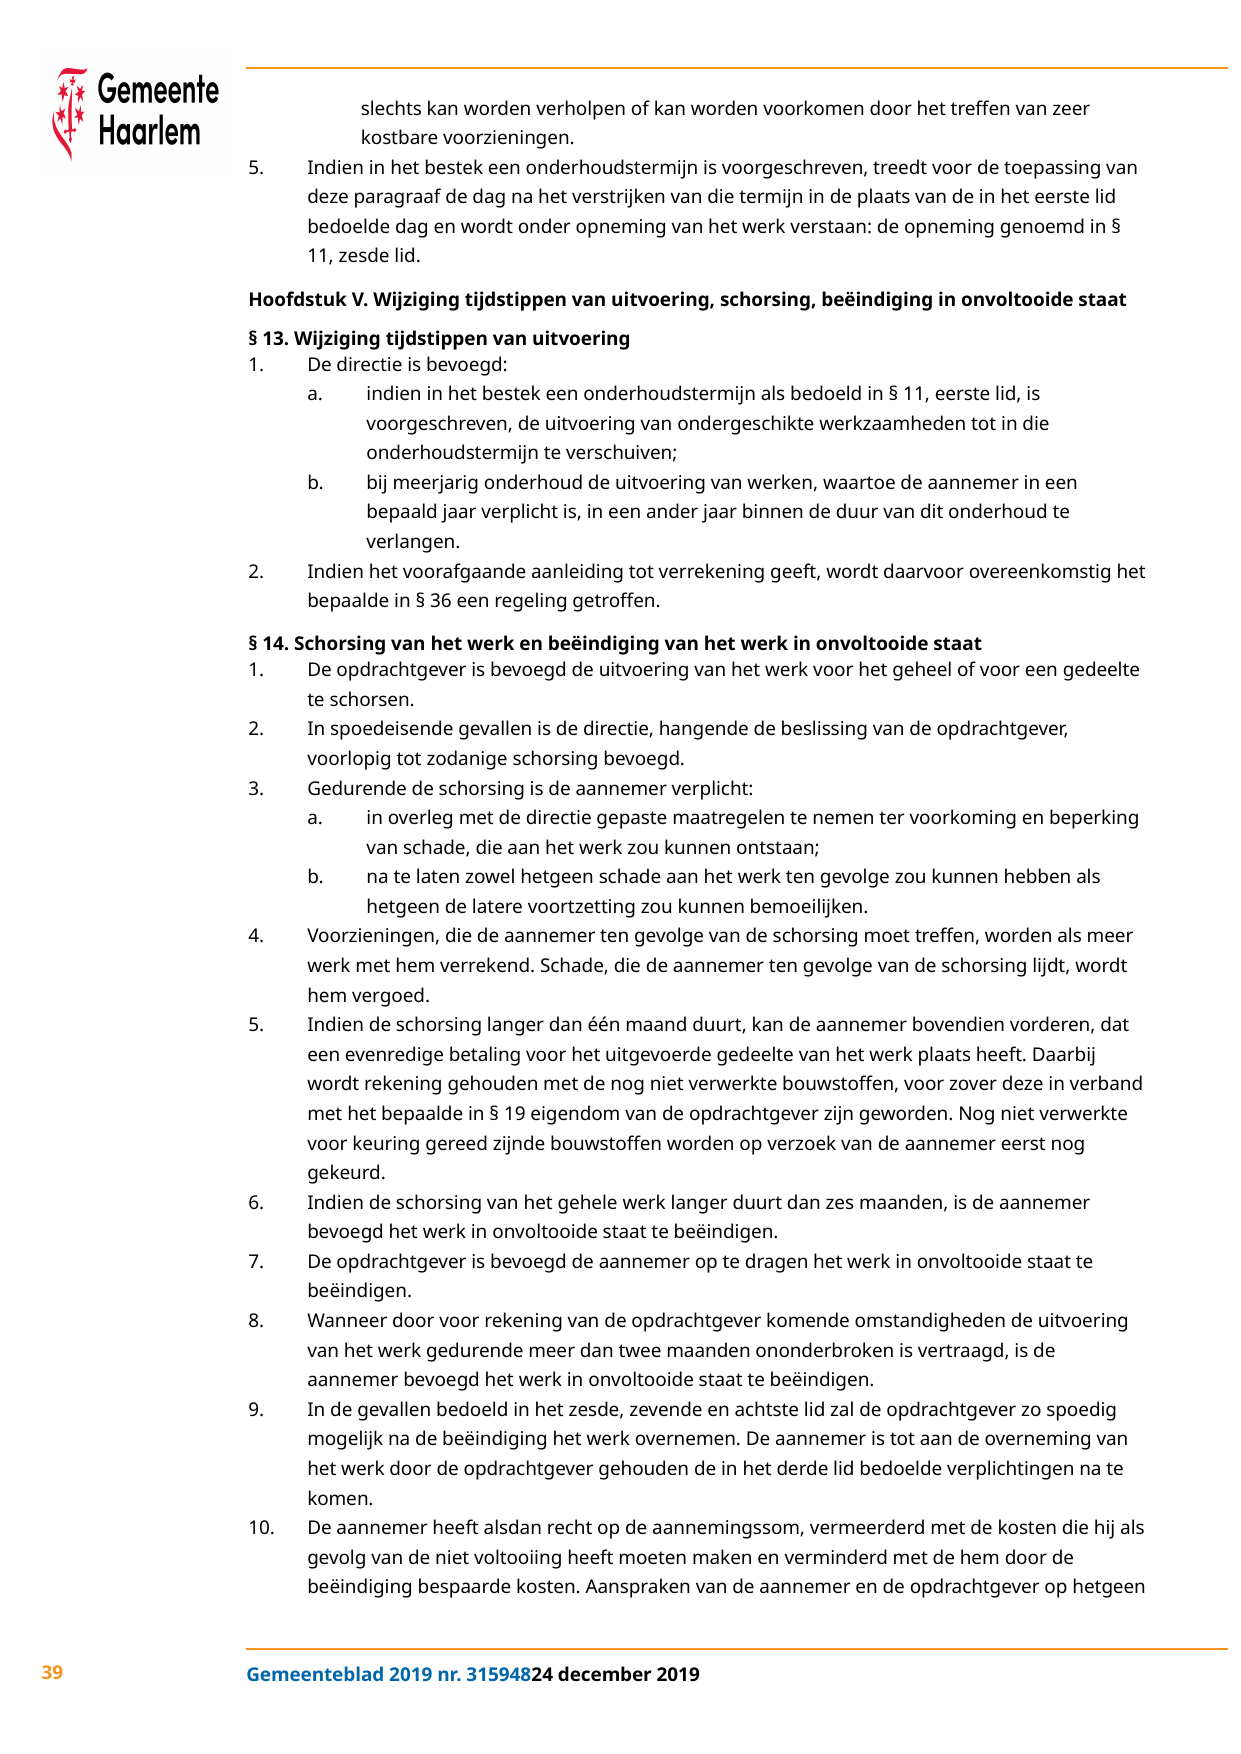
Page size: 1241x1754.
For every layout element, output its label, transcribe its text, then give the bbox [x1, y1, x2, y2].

list In spoedeisende gevallen is de directie, hangende de beslissing van de opdrachtgever, voorlopig tot zodanige schorsing bevoegd. [248, 716, 1152, 771]
text Hoofdstuk V. Wijziging tijdstippen van uitvoering, schorsing, beëindiging in onvoltooide staat [248, 286, 1152, 312]
list In de gevallen bedoeld in het zesde, zevende en achtste lid zal de opdrachtgever zo spoedig mogelijk na de beëindiging het werk overnemen. De aannemer is tot aan de overneming van het werk door de opdrachtgever gehouden de in het derde lid bedoelde verplichtingen na te komen. [248, 1396, 1152, 1510]
list Indien in het bestek een onderhoudstermijn is voorgeschreven, treedt voor de toepassing van deze paragraaf de dag na het verstrijken van die termijn in de plaats van de in het eerste lid bedoelde dag en wordt onder opneming van het werk verstaan: de opneming genoemd in § 11, zesde lid. [248, 154, 1152, 268]
list in overleg met de directie gepaste maatregelen te nemen ter voorkoming en beperking van schade, die aan het werk zou kunnen ontstaan; [307, 804, 1152, 859]
list De opdrachtgever is bevoegd de uitvoering van het werk voor het geheel of voor een gedeelte te schorsen. [248, 656, 1152, 712]
list De directie is bevoegd: [248, 351, 1152, 377]
text § 14. Schorsing van het werk en beëindiging van het werk in onvoltooide staat [248, 631, 1152, 656]
list Voorzieningen, die de aannemer ten gevolge van de schorsing moet treffen, worden als meer werk met hem verrekend. Schade, die de aannemer ten gevolge van de schorsing lijdt, wordt hem vergoed. [248, 923, 1152, 1007]
list Gedurende de schorsing is de aannemer verplicht: [248, 775, 1152, 800]
list bij meerjarig onderhoud de uitvoering van werken, waartoe de aannemer in een bepaald jaar verplicht is, in een ander jaar binnen de duur van dit onderhoud te verlangen. [307, 469, 1152, 554]
list slechts kan worden verholpen of kan worden voorkomen door het treffen van zeer kostbare voorzieningen. [323, 95, 1152, 150]
list na te laten zowel hetgeen schade aan het werk ten gevolge zou kunnen hebben als hetgeen de latere voortzetting zou kunnen bemoeilijken. [307, 863, 1152, 919]
list Indien de schorsing langer dan één maand duurt, kan de aannemer bovendien vorderen, dat een evenredige betaling voor het uitgevoerde gedeelte van het werk plaats heeft. Daarbij wordt rekening gehouden met de nog niet verwerkte bouwstoffen, voor zover deze in verband met het bepaalde in § 19 eigendom van de opdrachtgever zijn geworden. Nog niet verwerkte voor keuring gereed zijnde bouwstoffen worden op verzoek van de aannemer eerst nog gekeurd. [248, 1011, 1152, 1185]
picture [41, 47, 231, 172]
text § 13. Wijziging tijdstippen van uitvoering [248, 325, 1152, 351]
list indien in het bestek een onderhoudstermijn als bedoeld in § 11, eerste lid, is voorgeschreven, de uitvoering van ondergeschikte werkzaamheden tot in die onderhoudstermijn te verschuiven; [307, 380, 1152, 465]
list De opdrachtgever is bevoegd de aannemer op te dragen het werk in onvoltooide staat te beëindigen. [248, 1248, 1152, 1303]
list Indien het voorafgaande aanleiding tot verrekening geeft, wordt daarvoor overeenkomstig het bepaalde in § 36 een regeling getroffen. [248, 558, 1152, 613]
list De aannemer heeft alsdan recht op de aannemingssom, vermeerderd met de kosten die hij als gevolg van de niet voltooiing heeft moeten maken en verminderd met de hem door de beëindiging bespaarde kosten. Aanspraken van de aannemer en de opdrachtgever op hetgeen [248, 1514, 1152, 1599]
list Wanneer door voor rekening van de opdrachtgever komende omstandigheden de uitvoering van het werk gedurende meer dan twee maanden ononderbroken is vertraagd, is de aannemer bevoegd het werk in onvoltooide staat te beëindigen. [248, 1307, 1152, 1392]
list Indien de schorsing van het gehele werk langer duurt dan zes maanden, is de aannemer bevoegd het werk in onvoltooide staat te beëindigen. [248, 1189, 1152, 1244]
